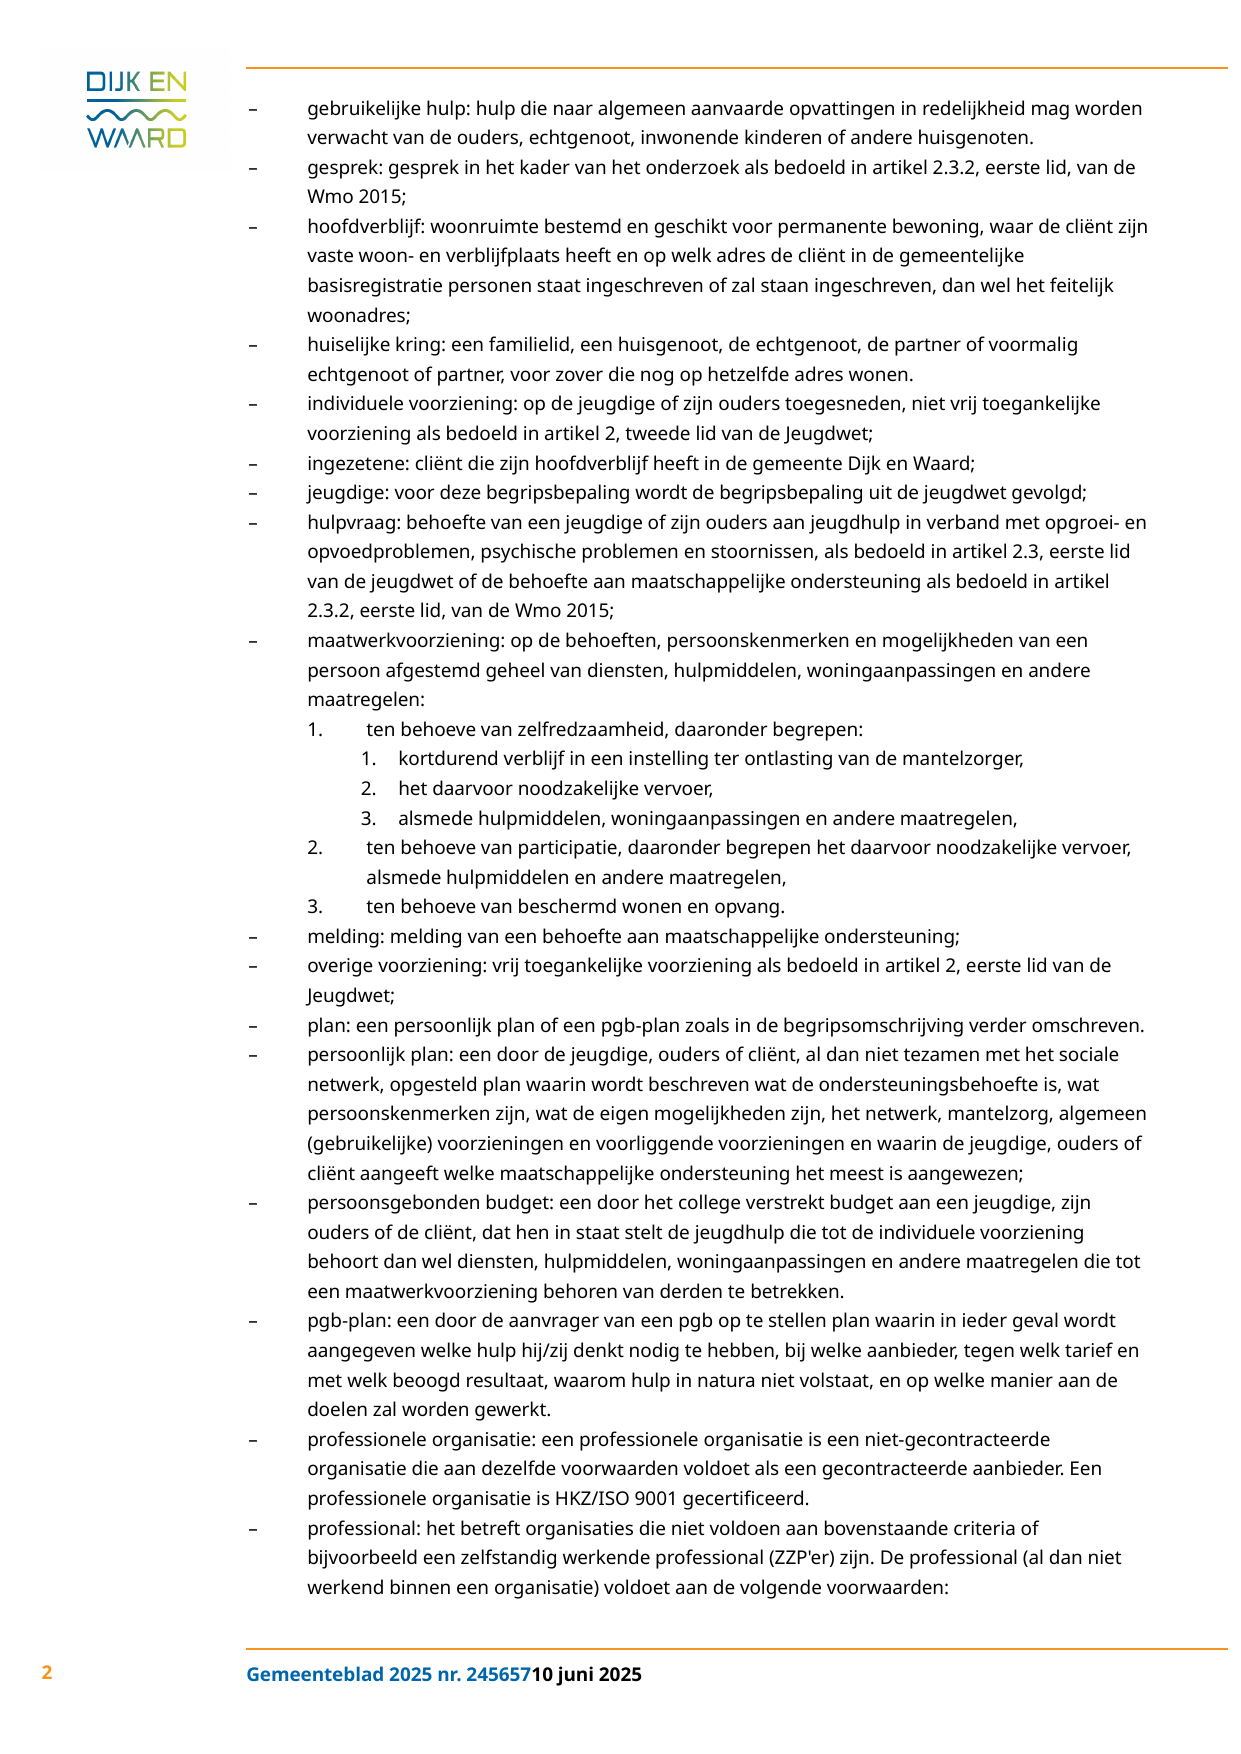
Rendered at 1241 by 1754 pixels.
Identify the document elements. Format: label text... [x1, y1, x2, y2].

picture [41, 47, 231, 172]
list ten behoeve van beschermd wonen en opvang. [307, 893, 1152, 919]
list plan: een persoonlijk plan of een pgb-plan zoals in de begripsomschrijving verder omschreven. [248, 1012, 1152, 1038]
list huiselijke kring: een familielid, een huisgenoot, de echtgenoot, de partner of voormalig echtgenoot of partner, voor zover die nog op hetzelfde adres wonen. [248, 331, 1152, 387]
list hoofdverblijf: woonruimte bestemd en geschikt voor permanente bewoning, waar de cliënt zijn vaste woon- en verblijfplaats heeft en op welk adres de cliënt in de gemeentelijke basisregistratie personen staat ingeschreven of zal staan ingeschreven, dan wel het feitelijk woonadres; [248, 213, 1152, 328]
list persoonsgebonden budget: een door het college verstrekt budget aan een jeugdige, zijn ouders of de cliënt, dat hen in staat stelt de jeugdhulp die tot de individuele voorziening behoort dan wel diensten, hulpmiddelen, woningaanpassingen en andere maatregelen die tot een maatwerkvoorziening behoren van derden te betrekken. [248, 1189, 1152, 1304]
list maatwerkvoorziening: op de behoeften, persoonskenmerken en mogelijkheden van een persoon afgestemd geheel van diensten, hulpmiddelen, woningaanpassingen en andere maatregelen: [248, 627, 1152, 712]
list ingezetene: cliënt die zijn hoofdverblijf heeft in de gemeente Dijk en Waard; [248, 450, 1152, 476]
list professionele organisatie: een professionele organisatie is een niet-gecontracteerde organisatie die aan dezelfde voorwaarden voldoet als een gecontracteerde aanbieder. Een professionele organisatie is HKZ/ISO 9001 gecertificeerd. [248, 1426, 1152, 1511]
list ten behoeve van participatie, daaronder begrepen het daarvoor noodzakelijke vervoer, alsmede hulpmiddelen en andere maatregelen, [307, 834, 1152, 890]
list professional: het betreft organisaties die niet voldoen aan bovenstaande criteria of bijvoorbeeld een zelfstandig werkende professional (ZZP'er) zijn. De professional (al dan niet werkend binnen een organisatie) voldoet aan de volgende voorwaarden: [248, 1515, 1152, 1600]
list melding: melding van een behoefte aan maatschappelijke ondersteuning; [248, 923, 1152, 949]
list persoonlijk plan: een door de jeugdige, ouders of cliënt, al dan niet tezamen met het sociale netwerk, opgesteld plan waarin wordt beschreven wat de ondersteuningsbehoefte is, wat persoonskenmerken zijn, wat de eigen mogelijkheden zijn, het netwerk, mantelzorg, algemeen (gebruikelijke) voorzieningen en voorliggende voorzieningen en waarin de jeugdige, ouders of cliënt aangeeft welke maatschappelijke ondersteuning het meest is aangewezen; [248, 1041, 1152, 1186]
list het daarvoor noodzakelijke vervoer, [361, 775, 1152, 801]
list overige voorziening: vrij toegankelijke voorziening als bedoeld in artikel 2, eerste lid van de Jeugdwet; [248, 953, 1152, 1008]
list gesprek: gesprek in het kader van het onderzoek als bedoeld in artikel 2.3.2, eerste lid, van de Wmo 2015; [248, 154, 1152, 209]
list individuele voorziening: op de jeugdige of zijn ouders toegesneden, niet vrij toegankelijke voorziening als bedoeld in artikel 2, tweede lid van de Jeugdwet; [248, 391, 1152, 446]
list gebruikelijke hulp: hulp die naar algemeen aanvaarde opvattingen in redelijkheid mag worden verwacht van de ouders, echtgenoot, inwonende kinderen of andere huisgenoten. [248, 95, 1152, 150]
list hulpvraag: behoefte van een jeugdige of zijn ouders aan jeugdhulp in verband met opgroei- en opvoedproblemen, psychische problemen en stoornissen, als bedoeld in artikel 2.3, eerste lid van de jeugdwet of de behoefte aan maatschappelijke ondersteuning als bedoeld in artikel 2.3.2, eerste lid, van de Wmo 2015; [248, 509, 1152, 623]
list alsmede hulpmiddelen, woningaanpassingen en andere maatregelen, [361, 805, 1152, 831]
list jeugdige: voor deze begripsbepaling wordt de begripsbepaling uit de jeugdwet gevolgd; [248, 479, 1152, 505]
list ten behoeve van zelfredzaamheid, daaronder begrepen: [307, 716, 1152, 742]
list pgb-plan: een door de aanvrager van een pgb op te stellen plan waarin in ieder geval wordt aangegeven welke hulp hij/zij denkt nodig te hebben, bij welke aanbieder, tegen welk tarief en met welk beoogd resultaat, waarom hulp in natura niet volstaat, en op welke manier aan de doelen zal worden gewerkt. [248, 1308, 1152, 1422]
list kortdurend verblijf in een instelling ter ontlasting van de mantelzorger, [361, 746, 1152, 771]
